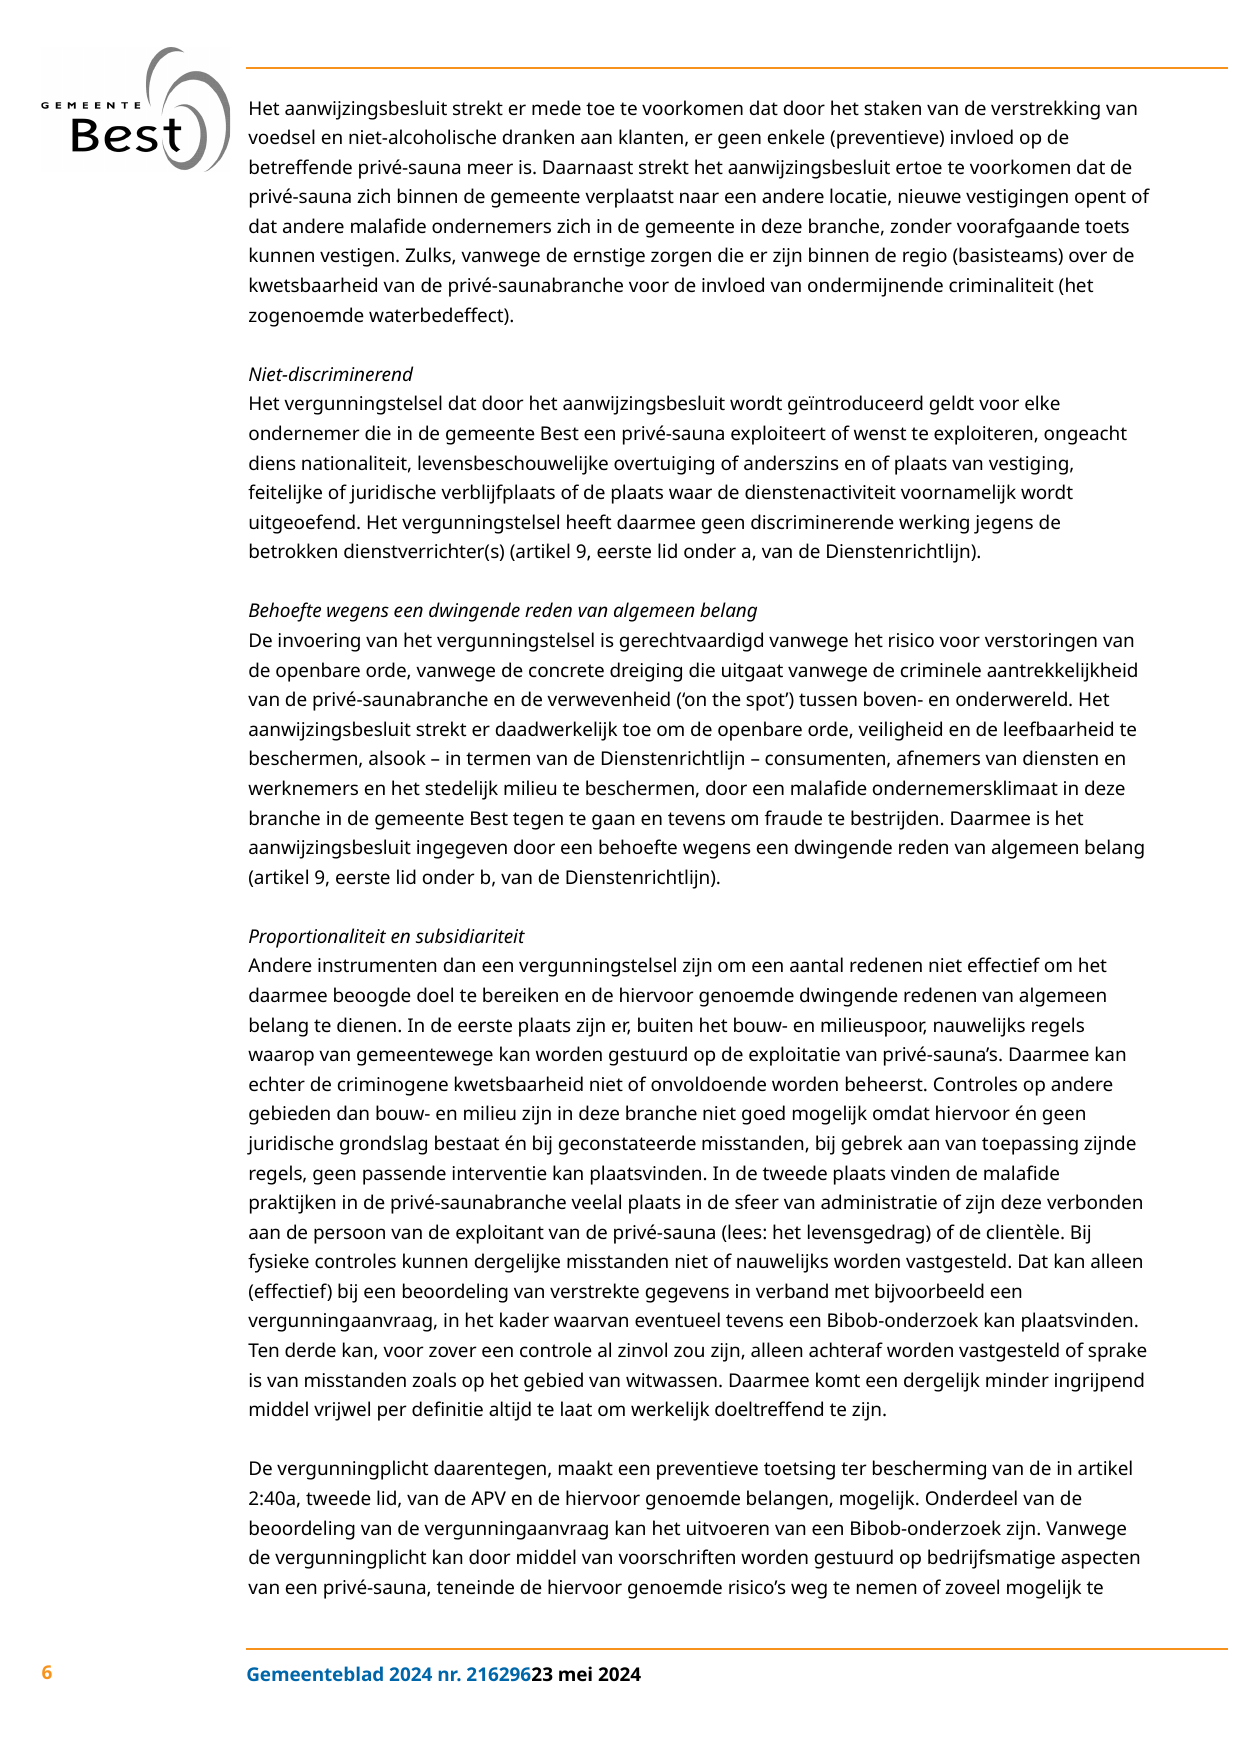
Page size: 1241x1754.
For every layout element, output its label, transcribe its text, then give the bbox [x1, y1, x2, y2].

text Niet-discriminerend [248, 361, 1152, 387]
text De vergunningplicht daarentegen, maakt een preventieve toetsing ter bescherming van de in artikel 2:40a, tweede lid, van de APV en de hiervoor genoemde belangen, mogelijk. Onderdeel van de beoordeling van de vergunningaanvraag kan het uitvoeren van een Bibob-onderzoek zijn. Vanwege de vergunningplicht kan door middel van voorschriften worden gestuurd op bedrijfsmatige aspecten van een privé-sauna, teneinde de hiervoor genoemde risico’s weg te nemen of zoveel mogelijk te [248, 1456, 1152, 1600]
picture [41, 47, 231, 172]
text Behoefte wegens een dwingende reden van algemeen belang [248, 598, 1152, 623]
text Het aanwijzingsbesluit strekt er mede toe te voorkomen dat door het staken van de verstrekking van voedsel en niet-alcoholische dranken aan klanten, er geen enkele (preventieve) invloed op de betreffende privé-sauna meer is. Daarnaast strekt het aanwijzingsbesluit ertoe te voorkomen dat de privé-sauna zich binnen de gemeente verplaatst naar een andere locatie, nieuwe vestigingen opent of dat andere malafide ondernemers zich in de gemeente in deze branche, zonder voorafgaande toets kunnen vestigen. Zulks, vanwege de ernstige zorgen die er zijn binnen de regio (basisteams) over de kwetsbaarheid van de privé-saunabranche voor de invloed van ondermijnende criminaliteit (het zogenoemde waterbedeffect). [248, 95, 1152, 328]
text Proportionaliteit en subsidiariteit [248, 923, 1152, 949]
text Andere instrumenten dan een vergunningstelsel zijn om een aantal redenen niet effectief om het daarmee beoogde doel te bereiken en de hiervoor genoemde dwingende redenen van algemeen belang te dienen. In de eerste plaats zijn er, buiten het bouw- en milieuspoor, nauwelijks regels waarop van gemeentewege kan worden gestuurd op de exploitatie van privé-sauna’s. Daarmee kan echter de criminogene kwetsbaarheid niet of onvoldoende worden beheerst. Controles op andere gebieden dan bouw- en milieu zijn in deze branche niet goed mogelijk omdat hiervoor én geen juridische grondslag bestaat én bij geconstateerde misstanden, bij gebrek aan van toepassing zijnde regels, geen passende interventie kan plaatsvinden. In de tweede plaats vinden de malafide praktijken in de privé-saunabranche veelal plaats in de sfeer van administratie of zijn deze verbonden aan de persoon van de exploitant van de privé-sauna (lees: het levensgedrag) of de clientèle. Bij fysieke controles kunnen dergelijke misstanden niet of nauwelijks worden vastgesteld. Dat kan alleen (effectief) bij een beoordeling van verstrekte gegevens in verband met bijvoorbeeld een vergunningaanvraag, in het kader waarvan eventueel tevens een Bibob-onderzoek kan plaatsvinden. Ten derde kan, voor zover een controle al zinvol zou zijn, alleen achteraf worden vastgesteld of sprake is van misstanden zoals op het gebied van witwassen. Daarmee komt een dergelijk minder ingrijpend middel vrijwel per definitie altijd te laat om werkelijk doeltreffend te zijn. [248, 953, 1152, 1422]
text De invoering van het vergunningstelsel is gerechtvaardigd vanwege het risico voor verstoringen van de openbare orde, vanwege de concrete dreiging die uitgaat vanwege de criminele aantrekkelijkheid van de privé-saunabranche en de verwevenheid (‘on the spot’) tussen boven- en onderwereld. Het aanwijzingsbesluit strekt er daadwerkelijk toe om de openbare orde, veiligheid en de leefbaarheid te beschermen, alsook – in termen van de Dienstenrichtlijn – consumenten, afnemers van diensten en werknemers en het stedelijk milieu te beschermen, door een malafide ondernemersklimaat in deze branche in de gemeente Best tegen te gaan en tevens om fraude te bestrijden. Daarmee is het aanwijzingsbesluit ingegeven door een behoefte wegens een dwingende reden van algemeen belang (artikel 9, eerste lid onder b, van de Dienstenrichtlijn). [248, 627, 1152, 890]
text Het vergunningstelsel dat door het aanwijzingsbesluit wordt geïntroduceerd geldt voor elke ondernemer die in de gemeente Best een privé-sauna exploiteert of wenst te exploiteren, ongeacht diens nationaliteit, levensbeschouwelijke overtuiging of anderszins en of plaats van vestiging, feitelijke of juridische verblijfplaats of de plaats waar de dienstenactiviteit voornamelijk wordt uitgeoefend. Het vergunningstelsel heeft daarmee geen discriminerende werking jegens de betrokken dienstverrichter(s) (artikel 9, eerste lid onder a, van de Dienstenrichtlijn). [248, 391, 1152, 564]
